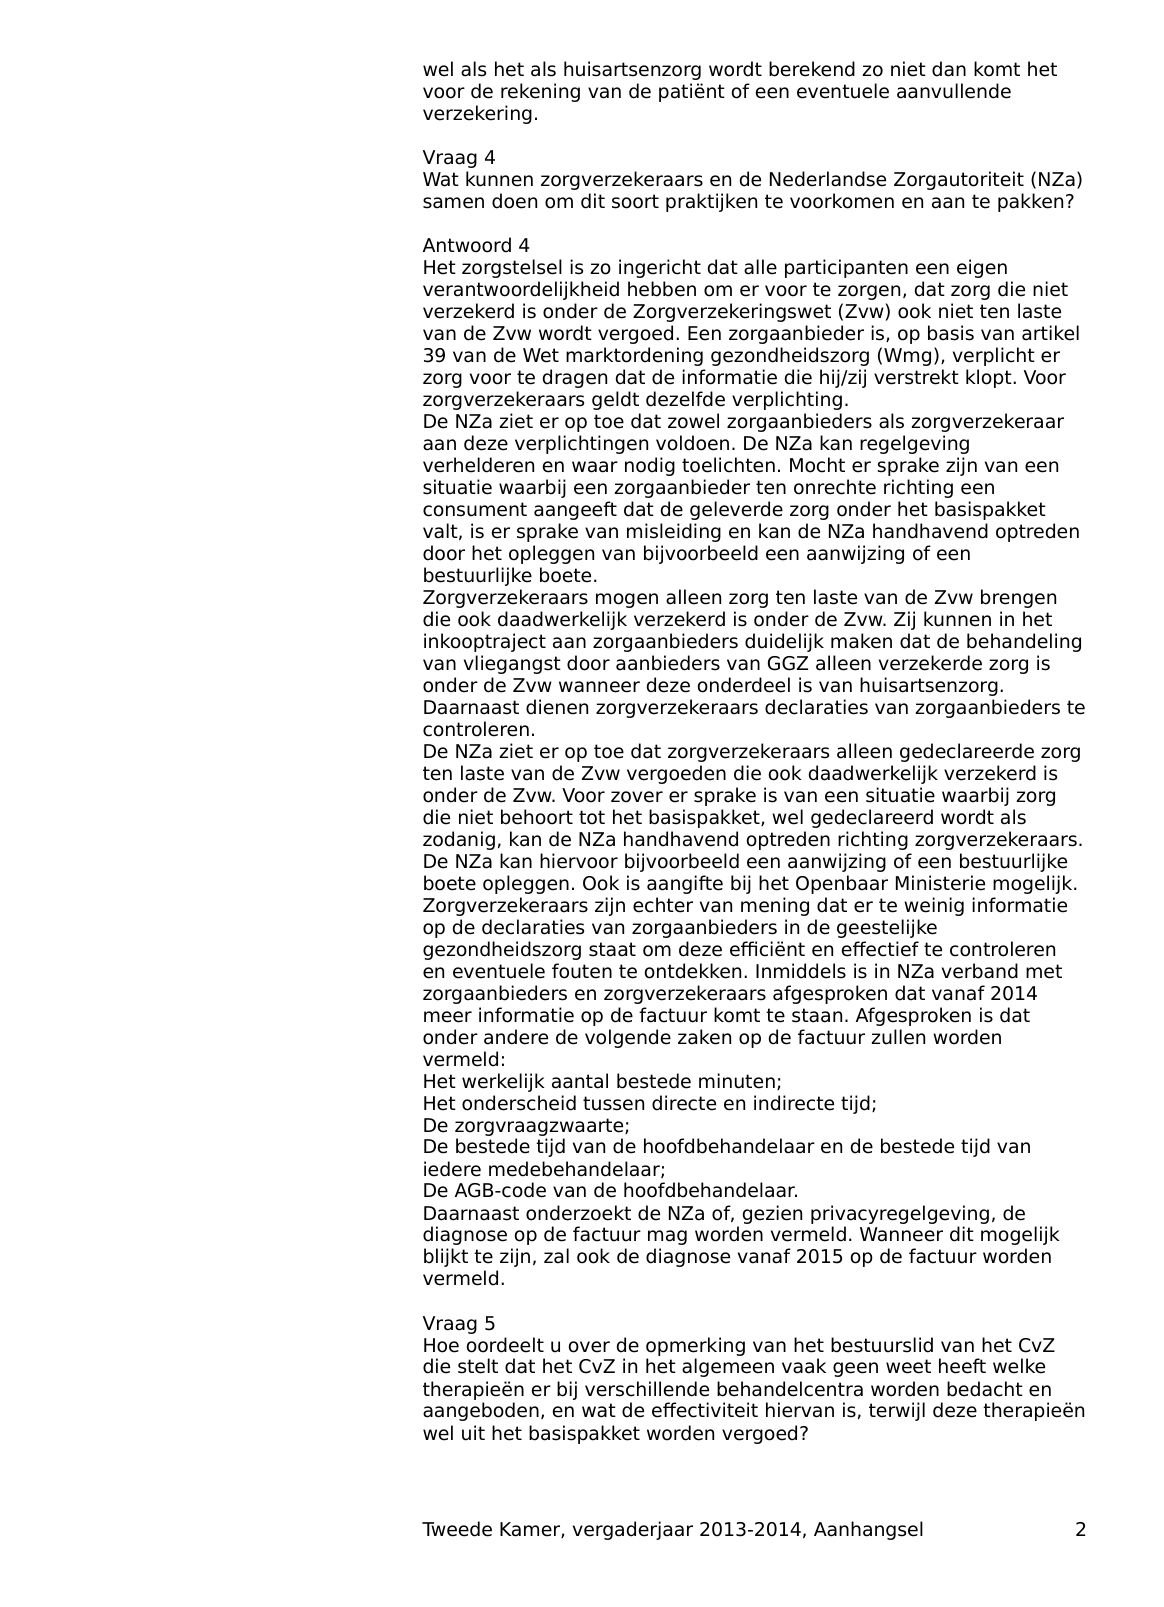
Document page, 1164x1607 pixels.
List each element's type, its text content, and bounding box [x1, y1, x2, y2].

text De NZa ziet er op toe dat zowel zorgaanbieders als zorgverzekeraar aan deze verplichtingen voldoen. De NZa kan regelgeving verhelderen en waar nodig toelichten. Mocht er sprake zijn van een situatie waarbij een zorgaanbieder ten onrechte richting een consument aangeeft dat de geleverde zorg onder het basispakket valt, is er sprake van misleiding en kan de NZa handhavend optreden door het opleggen van bijvoorbeeld een aanwijzing of een bestuurlijke boete. [422, 411, 1087, 587]
text De zorgvraagzwaarte; [422, 1114, 1087, 1136]
text wel als het als huisartsenzorg wordt berekend zo niet dan komt het voor de rekening van de patiënt of een eventuele aanvullende verzekering. [422, 59, 1087, 125]
text Hoe oordeelt u over de opmerking van het bestuurslid van het CvZ die stelt dat het CvZ in het algemeen vaak geen weet heeft welke therapieën er bij verschillende behandelcentra worden bedacht en aangeboden, en wat de effectiviteit hiervan is, terwijl deze therapieën wel uit het basispakket worden vergoed? [422, 1334, 1087, 1444]
text Het onderscheid tussen directe en indirecte tijd; [422, 1092, 1087, 1114]
text De NZa ziet er op toe dat zorgverzekeraars alleen gedeclareerde zorg ten laste van de Zvw vergoeden die ook daadwerkelijk verzekerd is onder de Zvw. Voor zover er sprake is van een situatie waarbij zorg die niet behoort tot het basispakket, wel gedeclareerd wordt als zodanig, kan de NZa handhavend optreden richting zorgverzekeraars. De NZa kan hiervoor bijvoorbeeld een aanwijzing of een bestuurlijke boete opleggen. Ook is aangifte bij het Openbaar Ministerie mogelijk. [422, 741, 1087, 895]
text Wat kunnen zorgverzekeraars en de Nederlandse Zorgautoriteit (NZa) samen doen om dit soort praktijken te voorkomen en aan te pakken? [422, 169, 1087, 213]
text Vraag 5 [422, 1312, 1087, 1334]
text Zorgverzekeraars mogen alleen zorg ten laste van de Zvw brengen die ook daadwerkelijk verzekerd is onder de Zvw. Zij kunnen in het inkooptraject aan zorgaanbieders duidelijk maken dat de behandeling van vliegangst door aanbieders van GGZ alleen verzekerde zorg is onder de Zvw wanneer deze onderdeel is van huisartsenzorg. Daarnaast dienen zorgverzekeraars declaraties van zorgaanbieders te controleren. [422, 587, 1087, 741]
text Antwoord 4 [422, 235, 1087, 257]
text De AGB-code van de hoofdbehandelaar. [422, 1180, 1087, 1202]
text Zorgverzekeraars zijn echter van mening dat er te weinig informatie op de declaraties van zorgaanbieders in de geestelijke gezondheidszorg staat om deze efficiënt en effectief te controleren en eventuele fouten te ontdekken. Inmiddels is in NZa verband met zorgaanbieders en zorgverzekeraars afgesproken dat vanaf 2014 meer informatie op de factuur komt te staan. Afgesproken is dat onder andere de volgende zaken op de factuur zullen worden vermeld: [422, 895, 1087, 1071]
text Daarnaast onderzoekt de NZa of, gezien privacyregelgeving, de diagnose op de factuur mag worden vermeld. Wanneer dit mogelijk blijkt te zijn, zal ook de diagnose vanaf 2015 op de factuur worden vermeld. [422, 1202, 1087, 1290]
text Vraag 4 [422, 147, 1087, 169]
text Het zorgstelsel is zo ingericht dat alle participanten een eigen verantwoordelijkheid hebben om er voor te zorgen, dat zorg die niet verzekerd is onder de Zorgverzekeringswet (Zvw) ook niet ten laste van de Zvw wordt vergoed. Een zorgaanbieder is, op basis van artikel 39 van de Wet marktordening gezondheidszorg (Wmg), verplicht er zorg voor te dragen dat de informatie die hij/zij verstrekt klopt. Voor zorgverzekeraars geldt dezelfde verplichting. [422, 257, 1087, 411]
text De bestede tijd van de hoofdbehandelaar en de bestede tijd van iedere medebehandelaar; [422, 1136, 1087, 1180]
text Het werkelijk aantal bestede minuten; [422, 1071, 1087, 1092]
